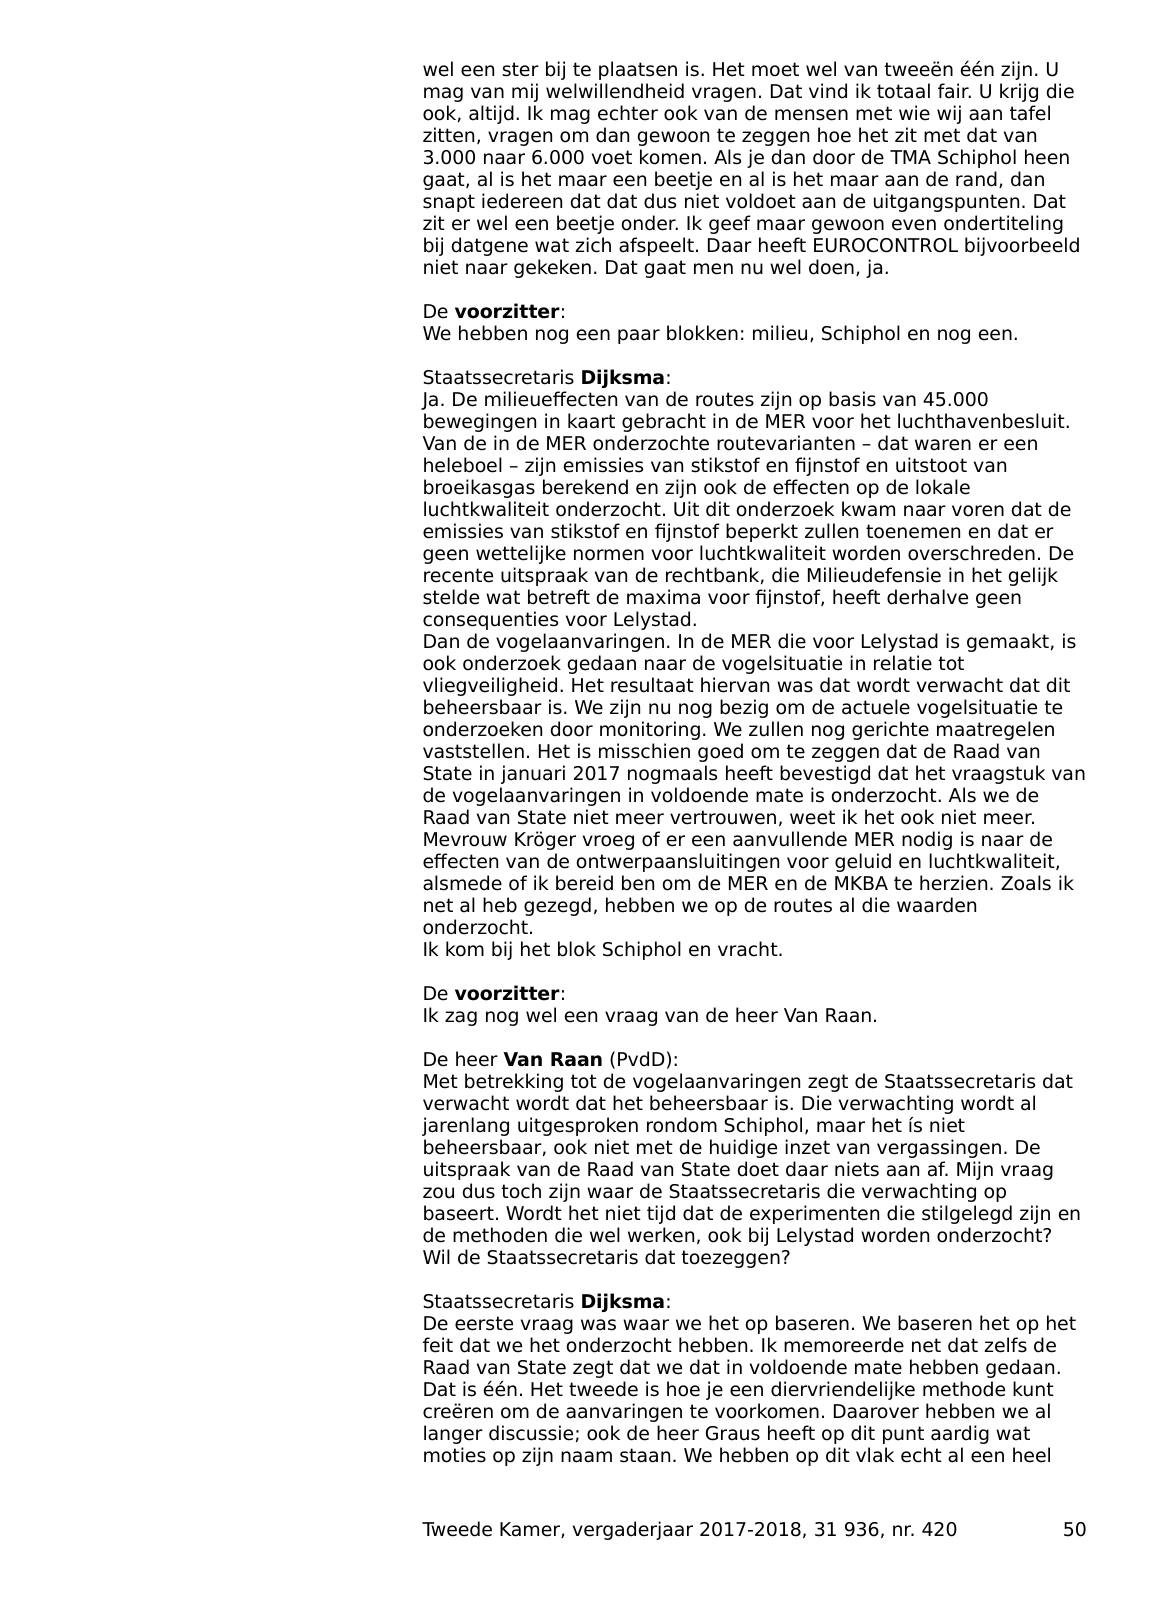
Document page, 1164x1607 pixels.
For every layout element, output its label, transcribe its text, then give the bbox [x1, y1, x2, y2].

text We hebben nog een paar blokken: milieu, Schiphol en nog een. [422, 323, 1087, 345]
text Mevrouw Kröger vroeg of er een aanvullende MER nodig is naar de effecten van de ontwerpaansluitingen voor geluid en luchtkwaliteit, alsmede of ik bereid ben om de MER en de MKBA te herzien. Zoals ik net al heb gezegd, hebben we op de routes al die waarden onderzocht. [422, 829, 1087, 939]
text Staatssecretaris Dijksma: [422, 1291, 1087, 1313]
text Ik kom bij het blok Schiphol en vracht. [422, 939, 1087, 961]
text De voorzitter: [422, 983, 1087, 1005]
text Met betrekking tot de vogelaanvaringen zegt de Staatssecretaris dat verwacht wordt dat het beheersbaar is. Die verwachting wordt al jarenlang uitgesproken rondom Schiphol, maar het ís niet beheersbaar, ook niet met de huidige inzet van vergassingen. De uitspraak van de Raad van State doet daar niets aan af. Mijn vraag zou dus toch zijn waar de Staatssecretaris die verwachting op baseert. Wordt het niet tijd dat de experimenten die stilgelegd zijn en de methoden die wel werken, ook bij Lelystad worden onderzocht? Wil de Staatssecretaris dat toezeggen? [422, 1071, 1087, 1269]
text De voorzitter: [422, 301, 1087, 323]
text Ja. De milieueffecten van de routes zijn op basis van 45.000 bewegingen in kaart gebracht in de MER voor het luchthavenbesluit. Van de in de MER onderzochte routevarianten – dat waren er een heleboel – zijn emissies van stikstof en fijnstof en uitstoot van broeikasgas berekend en zijn ook de effecten op de lokale luchtkwaliteit onderzocht. Uit dit onderzoek kwam naar voren dat de emissies van stikstof en fijnstof beperkt zullen toenemen en dat er geen wettelijke normen voor luchtkwaliteit worden overschreden. De recente uitspraak van de rechtbank, die Milieudefensie in het gelijk stelde wat betreft de maxima voor fijnstof, heeft derhalve geen consequenties voor Lelystad. [422, 389, 1087, 631]
text De eerste vraag was waar we het op baseren. We baseren het op het feit dat we het onderzocht hebben. Ik memoreerde net dat zelfs de Raad van State zegt dat we dat in voldoende mate hebben gedaan. Dat is één. Het tweede is hoe je een diervriendelijke methode kunt creëren om de aanvaringen te voorkomen. Daarover hebben we al langer discussie; ook de heer Graus heeft op dit punt aardig wat moties op zijn naam staan. We hebben op dit vlak echt al een heel [422, 1313, 1087, 1467]
text Ik zag nog wel een vraag van de heer Van Raan. [422, 1005, 1087, 1027]
text Dan de vogelaanvaringen. In de MER die voor Lelystad is gemaakt, is ook onderzoek gedaan naar de vogelsituatie in relatie tot vliegveiligheid. Het resultaat hiervan was dat wordt verwacht dat dit beheersbaar is. We zijn nu nog bezig om de actuele vogelsituatie te onderzoeken door monitoring. We zullen nog gerichte maatregelen vaststellen. Het is misschien goed om te zeggen dat de Raad van State in januari 2017 nogmaals heeft bevestigd dat het vraagstuk van de vogelaanvaringen in voldoende mate is onderzocht. Als we de Raad van State niet meer vertrouwen, weet ik het ook niet meer. [422, 631, 1087, 829]
text Staatssecretaris Dijksma: [422, 367, 1087, 389]
text wel een ster bij te plaatsen is. Het moet wel van tweeën één zijn. U mag van mij welwillendheid vragen. Dat vind ik totaal fair. U krijg die ook, altijd. Ik mag echter ook van de mensen met wie wij aan tafel zitten, vragen om dan gewoon te zeggen hoe het zit met dat van 3.000 naar 6.000 voet komen. Als je dan door de TMA Schiphol heen gaat, al is het maar een beetje en al is het maar aan de rand, dan snapt iedereen dat dat dus niet voldoet aan de uitgangspunten. Dat zit er wel een beetje onder. Ik geef maar gewoon even ondertiteling bij datgene wat zich afspeelt. Daar heeft EUROCONTROL bijvoorbeeld niet naar gekeken. Dat gaat men nu wel doen, ja. [422, 59, 1087, 279]
text De heer Van Raan (PvdD): [422, 1049, 1087, 1071]
